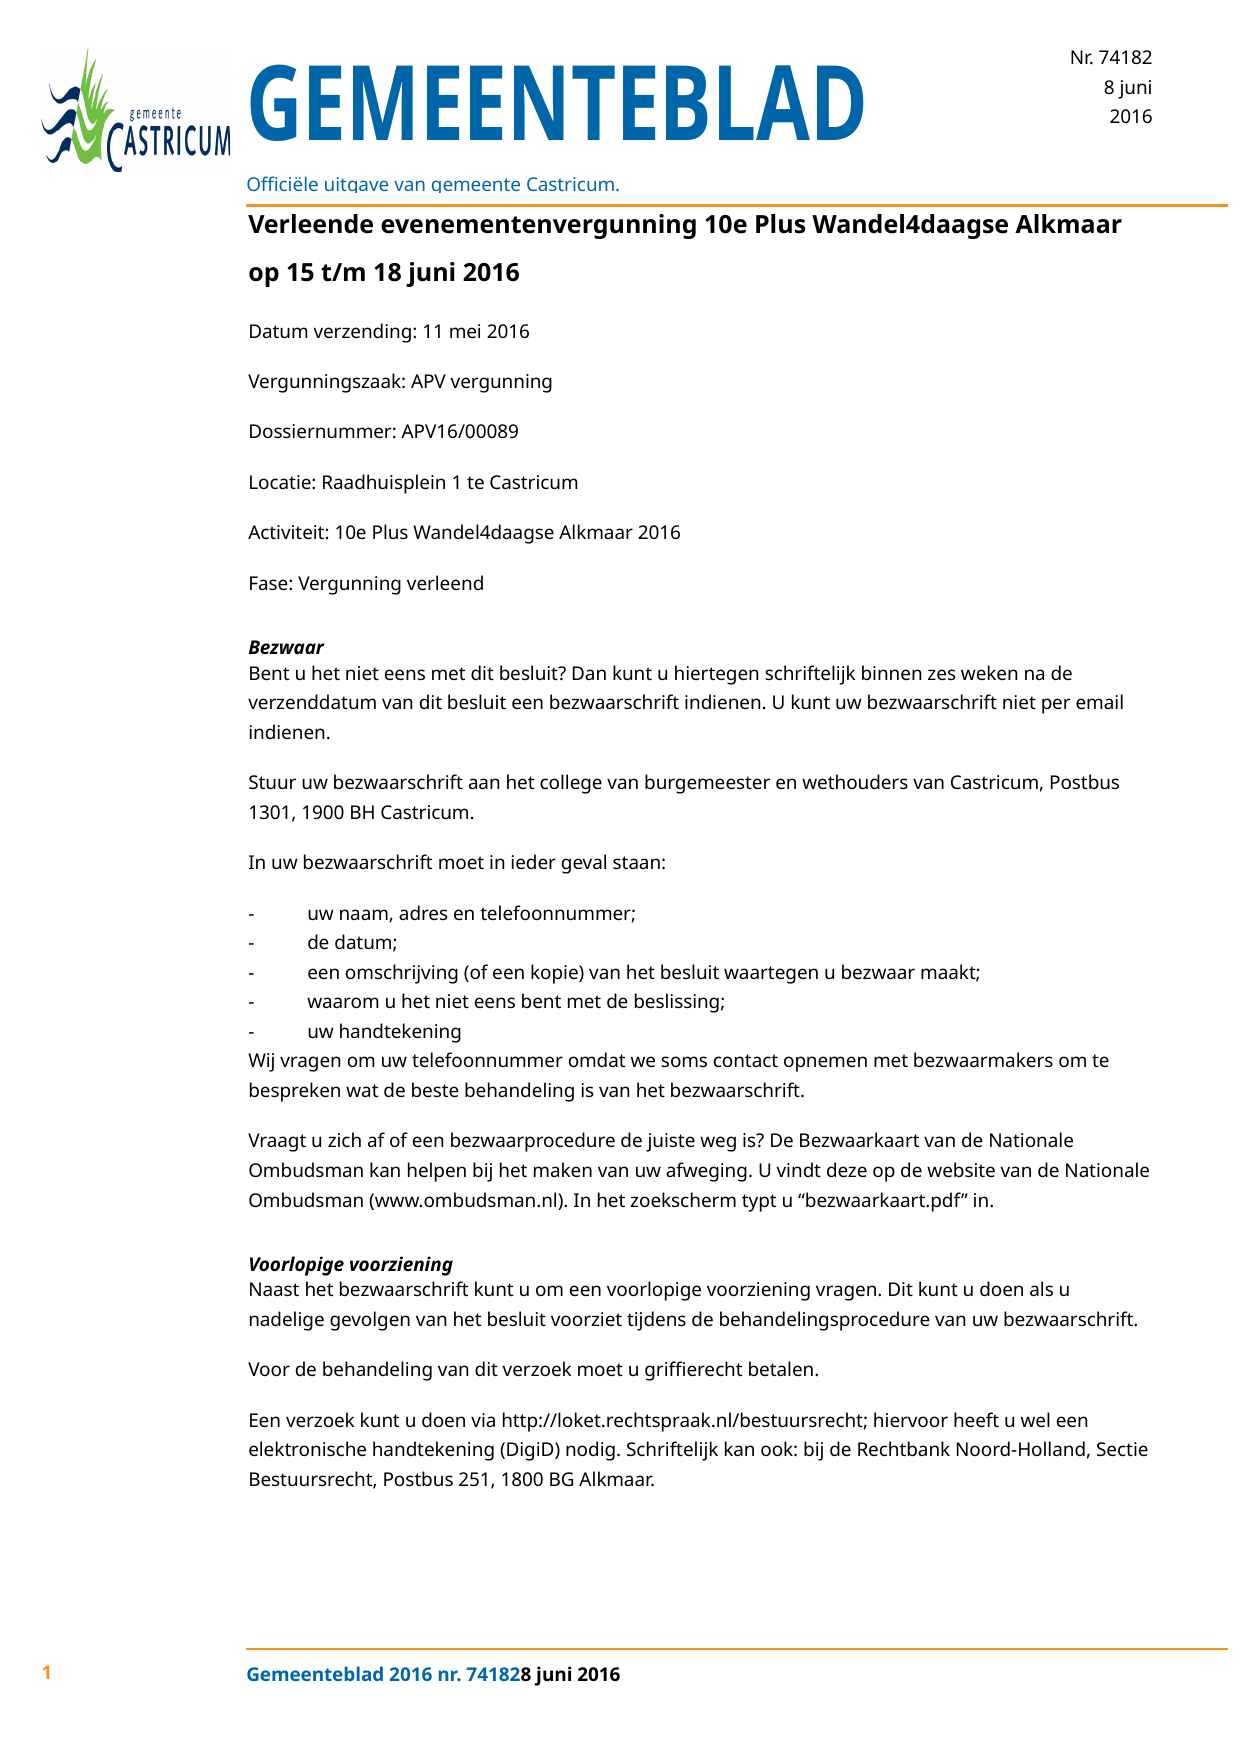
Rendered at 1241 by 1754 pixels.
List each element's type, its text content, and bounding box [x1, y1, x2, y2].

text Verleende evenementenvergunning 10e Plus Wandel4daagse Alkmaar op 15 t/m 18 juni 2016 [248, 207, 1152, 288]
text Voor de behandeling van dit verzoek moet u griffierecht betalen. [248, 1356, 1152, 1382]
text Stuur uw bezwaarschrift aan het college van burgemeester en wethouders van Castricum, Postbus 1301, 1900 BH Castricum. [248, 769, 1152, 824]
text Vergunningszaak: APV vergunning [248, 368, 1152, 394]
text Locatie: Raadhuisplein 1 te Castricum [248, 469, 1152, 495]
text Datum verzending: 11 mei 2016 [248, 318, 1152, 344]
list waarom u het niet eens bent met de beslissing; [248, 988, 1152, 1014]
list uw handtekening [248, 1018, 1152, 1044]
text Bent u het niet eens met dit besluit? Dan kunt u hiertegen schriftelijk binnen zes weken na de verzenddatum van dit besluit een bezwaarschrift indienen. U kunt uw bezwaarschrift niet per email indienen. [248, 660, 1152, 744]
list uw naam, adres en telefoonnummer; [248, 900, 1152, 925]
text Wij vragen om uw telefoonnummer omdat we soms contact opnemen met bezwaarmakers om te bespreken wat de beste behandeling is van het bezwaarschrift. [248, 1048, 1152, 1103]
text Voorlopige voorziening [248, 1251, 1152, 1276]
text Activiteit: 10e Plus Wandel4daagse Alkmaar 2016 [248, 519, 1152, 545]
text Bezwaar [248, 634, 1152, 660]
text Een verzoek kunt u doen via http://loket.rechtspraak.nl/bestuursrecht; hiervoor heeft u wel een elektronische handtekening (DigiD) nodig. Schriftelijk kan ook: bij de Rechtbank Noord-Holland, Sectie Bestuursrecht, Postbus 251, 1800 BG Alkmaar. [248, 1407, 1152, 1492]
picture [41, 47, 231, 172]
list de datum; [248, 929, 1152, 955]
text Vraagt u zich af of een bezwaarprocedure de juiste weg is? De Bezwaarkaart van de Nationale Ombudsman kan helpen bij het maken van uw afweging. U vindt deze op de website van de Nationale Ombudsman (www.ombudsman.nl). In het zoekscherm typt u “bezwaarkaart.pdf” in. [248, 1128, 1152, 1212]
text In uw bezwaarschrift moet in ieder geval staan: [248, 849, 1152, 875]
text Fase: Vergunning verleend [248, 570, 1152, 596]
list een omschrijving (of een kopie) van het besluit waartegen u bezwaar maakt; [248, 959, 1152, 984]
text Dossiernummer: APV16/00089 [248, 419, 1152, 444]
text Naast het bezwaarschrift kunt u om een voorlopige voorziening vragen. Dit kunt u doen als u nadelige gevolgen van het besluit voorziet tijdens de behandelingsprocedure van uw bezwaarschrift. [248, 1276, 1152, 1332]
